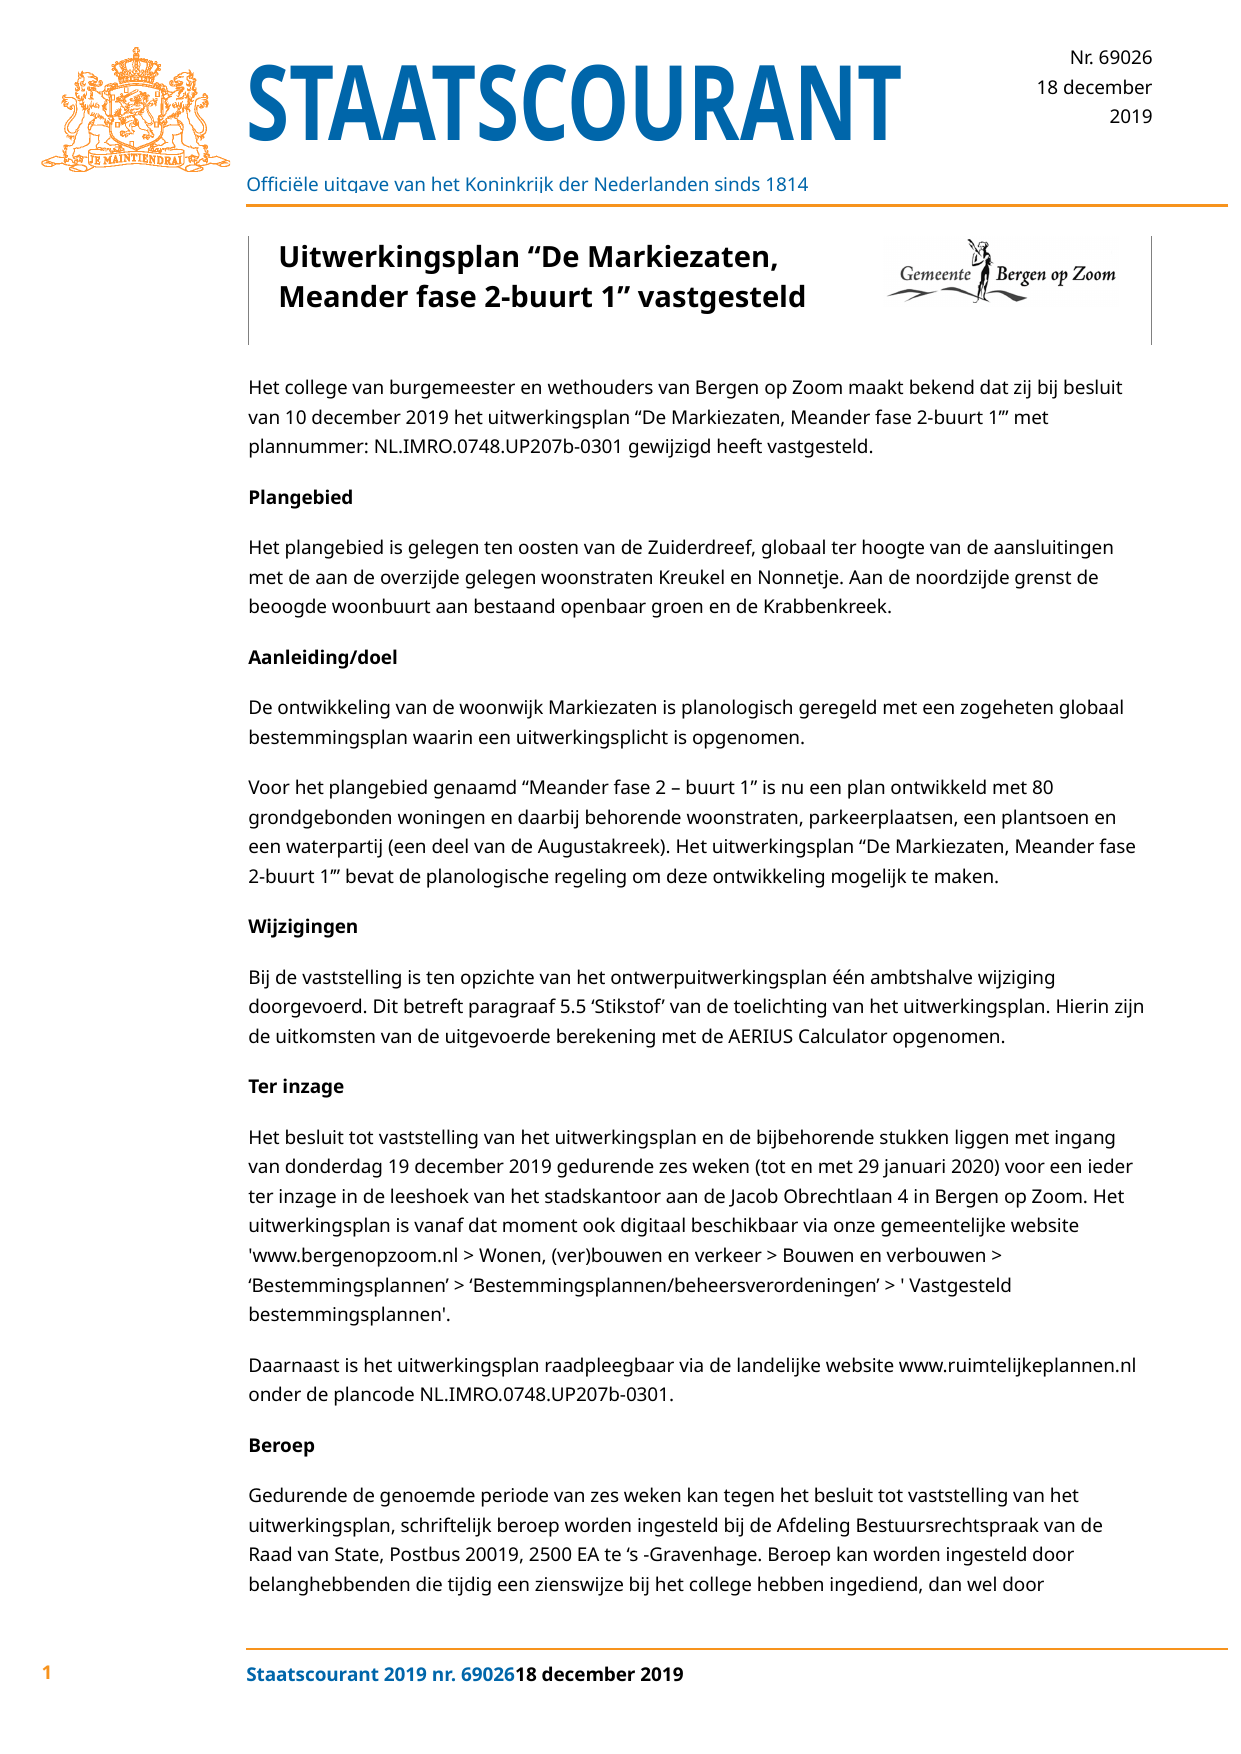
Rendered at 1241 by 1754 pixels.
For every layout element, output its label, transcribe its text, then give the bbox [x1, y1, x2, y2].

text Ter inzage [248, 1073, 1152, 1099]
text Het plangebied is gelegen ten oosten van de Zuiderdreef, globaal ter hoogte van de aansluitingen met de aan de overzijde gelegen woonstraten Kreukel en Nonnetje. Aan de noordzijde grenst de beoogde woonbuurt aan bestaand openbaar groen en de Krabbenkreek. [248, 534, 1152, 619]
text Aanleiding/doel [248, 644, 1152, 669]
text Bij de vaststelling is ten opzichte van het ontwerpuitwerkingsplan één ambtshalve wijziging doorgevoerd. Dit betreft paragraaf 5.5 ‘Stikstof’ van de toelichting van het uitwerkingsplan. Hierin zijn de uitkomsten van de uitgevoerde berekening met de AERIUS Calculator opgenomen. [248, 964, 1152, 1049]
text Wijzigingen [248, 913, 1152, 939]
table_header [850, 236, 1151, 345]
text Plangebied [248, 484, 1152, 509]
picture [41, 47, 231, 172]
picture [882, 236, 1119, 307]
text Beroep [248, 1432, 1152, 1457]
text Het besluit tot vaststelling van het uitwerkingsplan en de bijbehorende stukken liggen met ingang van donderdag 19 december 2019 gedurende zes weken (tot en met 29 januari 2020) voor een ieder ter inzage in de leeshoek van het stadskantoor aan de Jacob Obrechtlaan 4 in Bergen op Zoom. Het uitwerkingsplan is vanaf dat moment ook digitaal beschikbaar via onze gemeentelijke website 'www.bergenopzoom.nl > Wonen, (ver)bouwen en verkeer > Bouwen en verbouwen > ‘Bestemmingsplannen’ > ‘Bestemmingsplannen/beheersverordeningen’ > ' Vastgesteld bestemmingsplannen'. [248, 1124, 1152, 1327]
table_header Uitwerkingsplan “De Markiezaten, Meander fase 2-buurt 1” vastgesteld [249, 236, 850, 345]
text De ontwikkeling van de woonwijk Markiezaten is planologisch geregeld met een zogeheten globaal bestemmingsplan waarin een uitwerkingsplicht is opgenomen. [248, 694, 1152, 749]
text Voor het plangebied genaamd “Meander fase 2 – buurt 1” is nu een plan ontwikkeld met 80 grondgebonden woningen en daarbij behorende woonstraten, parkeerplaatsen, een plantsoen en een waterpartij (een deel van de Augustakreek). Het uitwerkingsplan “De Markiezaten, Meander fase 2-buurt 1’” bevat de planologische regeling om deze ontwikkeling mogelijk te maken. [248, 774, 1152, 889]
text Daarnaast is het uitwerkingsplan raadpleegbaar via de landelijke website www.ruimtelijkeplannen.nl onder de plancode NL.IMRO.0748.UP207b-0301. [248, 1352, 1152, 1407]
text Het college van burgemeester en wethouders van Bergen op Zoom maakt bekend dat zij bij besluit van 10 december 2019 het uitwerkingsplan “De Markiezaten, Meander fase 2-buurt 1’” met plannummer: NL.IMRO.0748.UP207b-0301 gewijzigd heeft vastgesteld. [248, 374, 1152, 459]
text Gedurende de genoemde periode van zes weken kan tegen het besluit tot vaststelling van het uitwerkingsplan, schriftelijk beroep worden ingesteld bij de Afdeling Bestuursrechtspraak van de Raad van State, Postbus 20019, 2500 EA te ‘s -Gravenhage. Beroep kan worden ingesteld door belanghebbenden die tijdig een zienswijze bij het college hebben ingediend, dan wel door [248, 1482, 1152, 1597]
